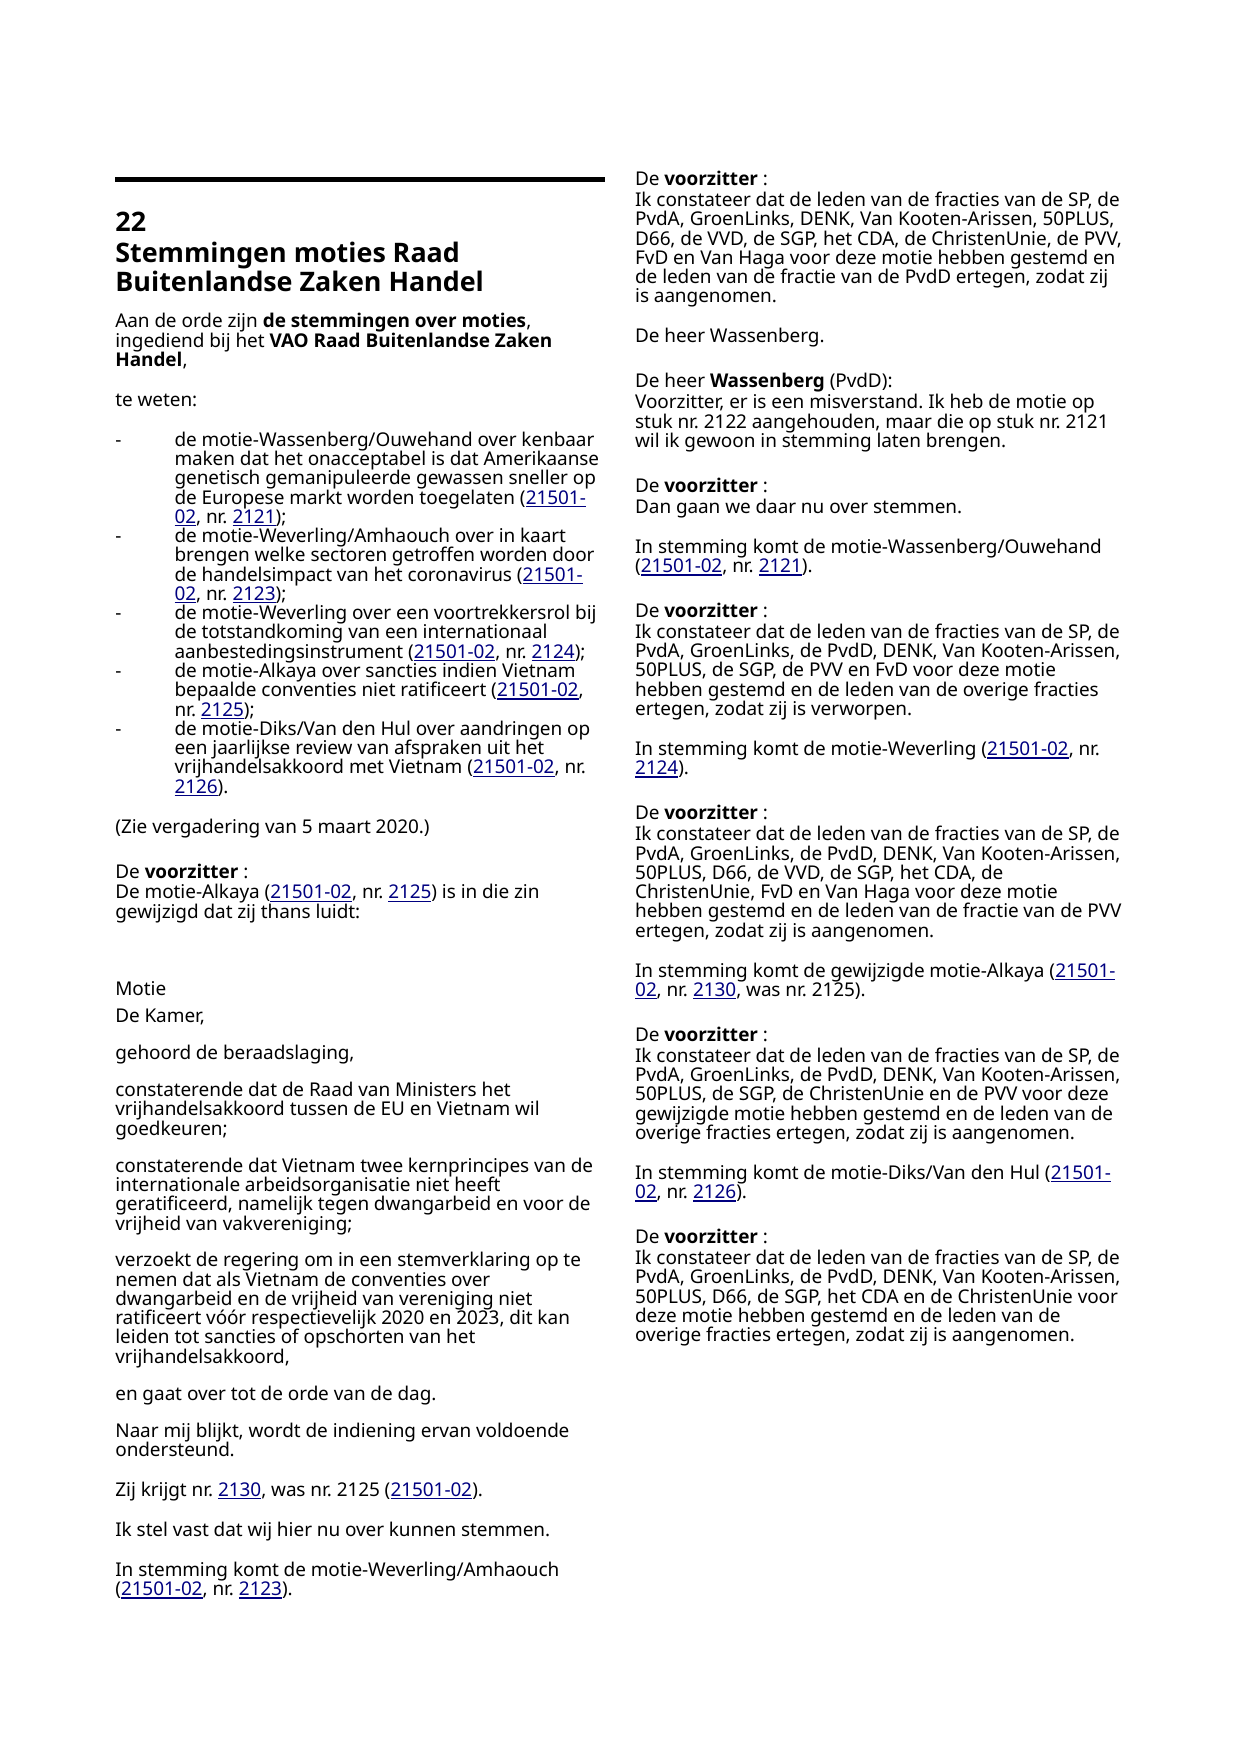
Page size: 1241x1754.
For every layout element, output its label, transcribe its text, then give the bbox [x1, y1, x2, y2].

text De voorzitter : [115, 858, 605, 883]
text Ik constateer dat de leden van de fracties van de SP, de PvdA, GroenLinks, DENK, Van Kooten-Arissen, 50PLUS, D66, de VVD, de SGP, het CDA, de ChristenUnie, de PVV, FvD en Van Haga voor deze motie hebben gestemd en de leden van de fractie van de PvdD ertegen, zodat zij is aangenomen. [635, 191, 1125, 307]
text De voorzitter : [635, 1021, 1125, 1047]
text Ik constateer dat de leden van de fracties van de SP, de PvdA, GroenLinks, de PvdD, DENK, Van Kooten-Arissen, 50PLUS, D66, de SGP, het CDA en de ChristenUnie voor deze motie hebben gestemd en de leden van de overige fracties ertegen, zodat zij is aangenomen. [635, 1249, 1125, 1345]
text In stemming komt de gewijzigde motie-Alkaya (21501-02, nr. 2130, was nr. 2125). [635, 962, 1125, 1000]
text (Zie vergadering van 5 maart 2020.) [115, 818, 605, 837]
text Ik constateer dat de leden van de fracties van de SP, de PvdA, GroenLinks, de PvdD, DENK, Van Kooten-Arissen, 50PLUS, de SGP, de ChristenUnie en de PVV voor deze gewijzigde motie hebben gestemd en de leden van de overige fracties ertegen, zodat zij is aangenomen. [635, 1047, 1125, 1143]
text verzoekt de regering om in een stemverklaring op te nemen dat als Vietnam de conventies over dwangarbeid en de vrijheid van vereniging niet ratificeert vóór respectievelijk 2020 en 2023, dit kan leiden tot sancties of opschorten van het vrijhandelsakkoord, [115, 1251, 605, 1367]
text In stemming komt de motie-Weverling/Amhaouch (21501-02, nr. 2123). [115, 1561, 605, 1600]
text De motie-Alkaya (21501-02, nr. 2125) is in die zin gewijzigd dat zij thans luidt: [115, 883, 605, 922]
list de motie-Diks/Van den Hul over aandringen op een jaarlijkse review van afspraken uit het vrijhandelsakkoord met Vietnam (21501-02, nr. 2126). [115, 720, 605, 797]
text 22 [115, 203, 605, 239]
text Aan de orde zijn de stemmingen over moties, ingediend bij het VAO Raad Buitenlandse Zaken Handel, [115, 312, 605, 370]
text De heer Wassenberg (PvdD): [635, 368, 1125, 393]
text Motie [115, 976, 605, 1001]
text Naar mij blijkt, wordt de indiening ervan voldoende ondersteund. [115, 1422, 605, 1460]
text De voorzitter : [635, 1223, 1125, 1249]
text constaterende dat Vietnam twee kernprincipes van de internationale arbeidsorganisatie niet heeft geratificeerd, namelijk tegen dwangarbeid en voor de vrijheid van vakvereniging; [115, 1157, 605, 1234]
text constaterende dat de Raad van Ministers het vrijhandelsakkoord tussen de EU en Vietnam wil goedkeuren; [115, 1081, 605, 1139]
text Dan gaan we daar nu over stemmen. [635, 498, 1125, 517]
list de motie-Weverling/Amhaouch over in kaart brengen welke sectoren getroffen worden door de handelsimpact van het coronavirus (21501-02, nr. 2123); [115, 527, 605, 604]
text Ik constateer dat de leden van de fracties van de SP, de PvdA, GroenLinks, de PvdD, DENK, Van Kooten-Arissen, 50PLUS, D66, de VVD, de SGP, het CDA, de ChristenUnie, FvD en Van Haga voor deze motie hebben gestemd en de leden van de fractie van de PVV ertegen, zodat zij is aangenomen. [635, 825, 1125, 941]
text te weten: [115, 391, 605, 410]
list de motie-Alkaya over sancties indien Vietnam bepaalde conventies niet ratificeert (21501-02, nr. 2125); [115, 662, 605, 720]
text In stemming komt de motie-Diks/Van den Hul (21501-02, nr. 2126). [635, 1164, 1125, 1202]
text Stemmingen moties Raad Buitenlandse Zaken Handel [115, 239, 605, 312]
text gehoord de beraadslaging, [115, 1044, 605, 1063]
text en gaat over tot de orde van de dag. [115, 1385, 605, 1404]
text De Kamer, [115, 1007, 605, 1026]
text In stemming komt de motie-Weverling (21501-02, nr. 2124). [635, 740, 1125, 779]
list de motie-Weverling over een voortrekkersrol bij de totstandkoming van een internationaal aanbestedingsinstrument (21501-02, nr. 2124); [115, 604, 605, 662]
text Voorzitter, er is een misverstand. Ik heb de motie op stuk nr. 2122 aangehouden, maar die op stuk nr. 2121 wil ik gewoon in stemming laten brengen. [635, 393, 1125, 451]
text In stemming komt de motie-Wassenberg/Ouwehand (21501-02, nr. 2121). [635, 538, 1125, 576]
text Ik constateer dat de leden van de fracties van de SP, de PvdA, GroenLinks, de PvdD, DENK, Van Kooten-Arissen, 50PLUS, de SGP, de PVV en FvD voor deze motie hebben gestemd en de leden van de overige fracties ertegen, zodat zij is verworpen. [635, 623, 1125, 719]
text Ik stel vast dat wij hier nu over kunnen stemmen. [115, 1521, 605, 1540]
list de motie-Wassenberg/Ouwehand over kenbaar maken dat het onacceptabel is dat Amerikaanse genetisch gemanipuleerde gewassen sneller op de Europese markt worden toegelaten (21501-02, nr. 2121); [115, 431, 605, 527]
text De heer Wassenberg. [635, 327, 1125, 347]
text De voorzitter : [635, 597, 1125, 623]
text De voorzitter : [635, 472, 1125, 498]
text Zij krijgt nr. 2130, was nr. 2125 (21501-02). [115, 1481, 605, 1500]
text De voorzitter : [635, 165, 1125, 191]
text De voorzitter : [635, 799, 1125, 825]
